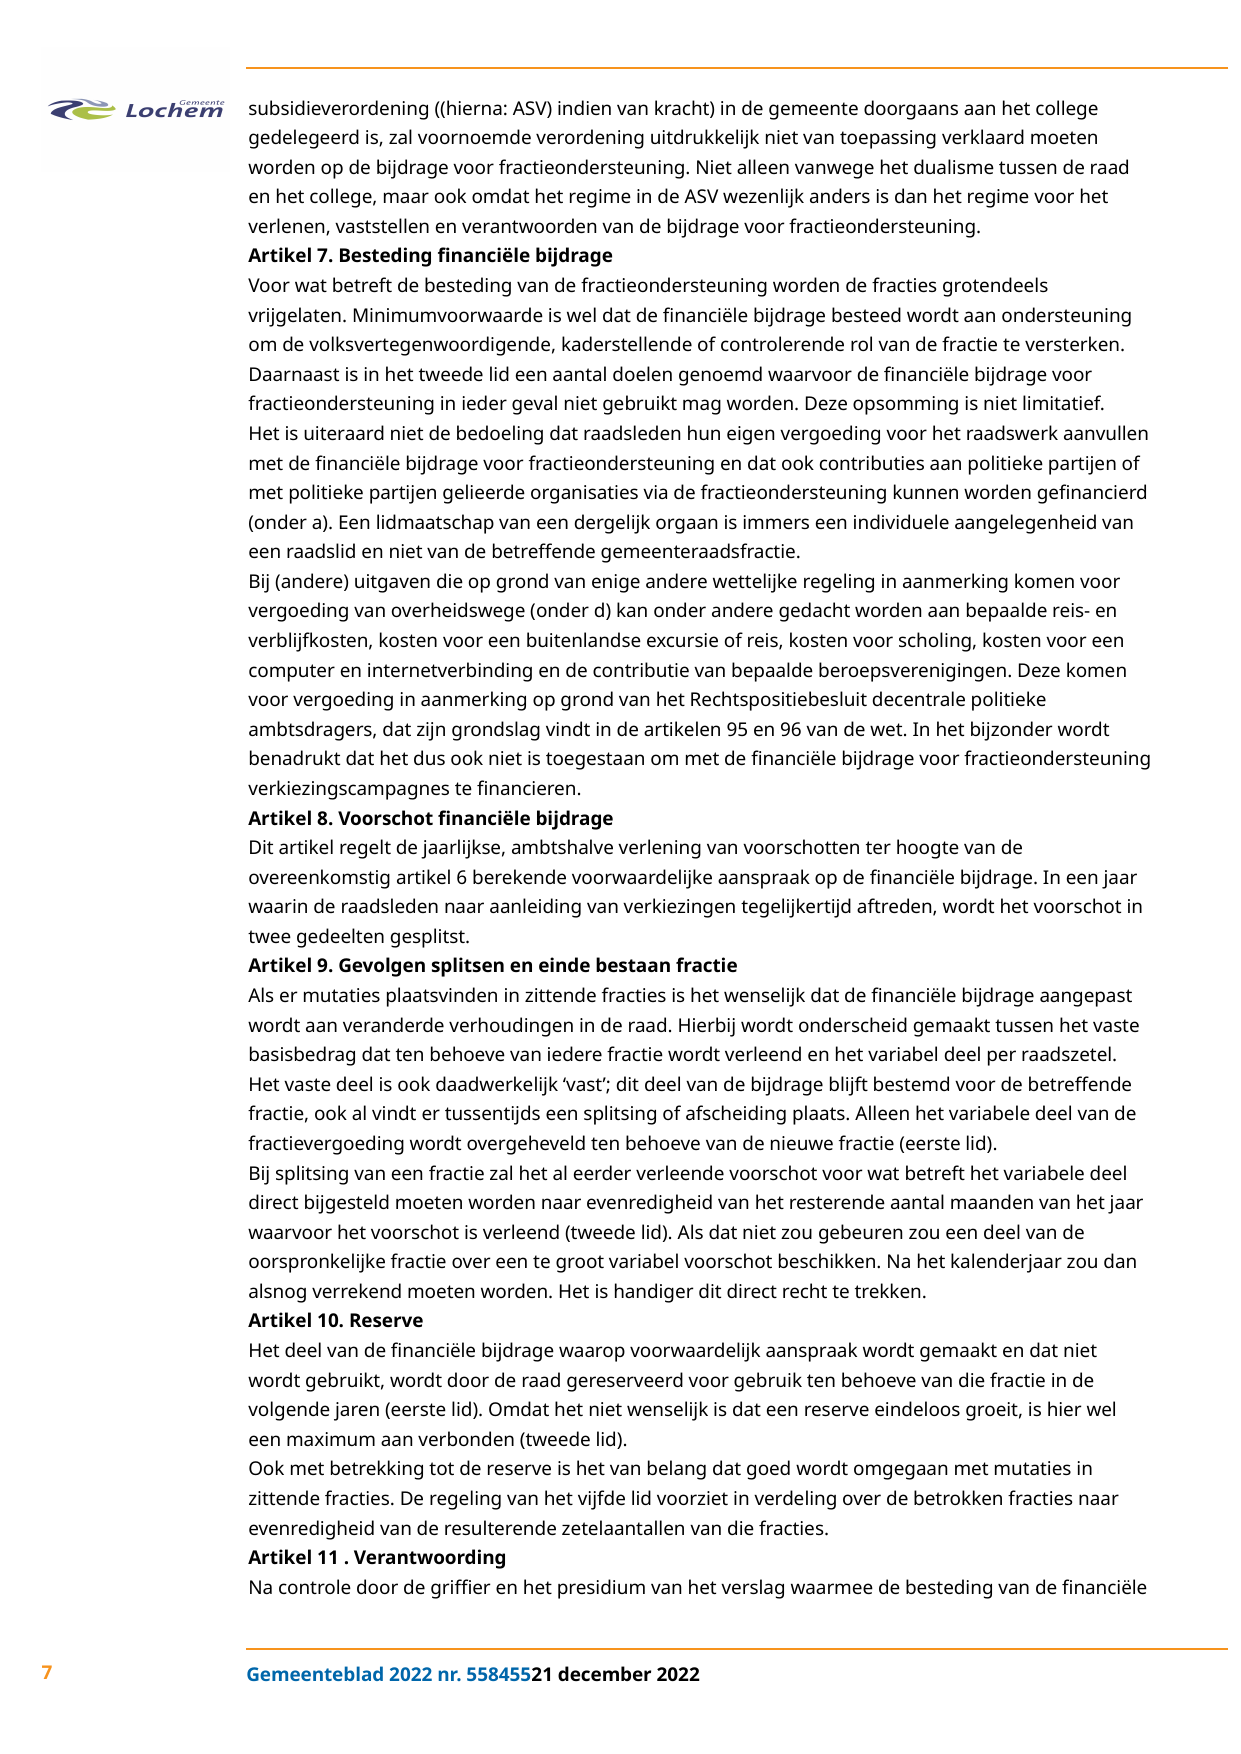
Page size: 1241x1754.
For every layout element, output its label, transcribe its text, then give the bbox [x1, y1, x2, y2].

text Artikel 8. Voorschot financiële bijdrage [248, 805, 1152, 831]
text Na controle door de griffier en het presidium van het verslag waarmee de besteding van de financiële [248, 1574, 1152, 1600]
text subsidieverordening ((hierna: ASV) indien van kracht) in de gemeente doorgaans aan het college gedelegeerd is, zal voornoemde verordening uitdrukkelijk niet van toepassing verklaard moeten worden op de bijdrage voor fractieondersteuning. Niet alleen vanwege het dualisme tussen de raad en het college, maar ook omdat het regime in de ASV wezenlijk anders is dan het regime voor het verlenen, vaststellen en verantwoorden van de bijdrage voor fractieondersteuning. [248, 95, 1152, 239]
text Bij (andere) uitgaven die op grond van enige andere wettelijke regeling in aanmerking komen voor vergoeding van overheidswege (onder d) kan onder andere gedacht worden aan bepaalde reis- en verblijfkosten, kosten voor een buitenlandse excursie of reis, kosten voor scholing, kosten voor een computer en internetverbinding en de contributie van bepaalde beroepsverenigingen. Deze komen voor vergoeding in aanmerking op grond van het Rechtspositiebesluit decentrale politieke ambtsdragers, dat zijn grondslag vindt in de artikelen 95 en 96 van de wet. In het bijzonder wordt benadrukt dat het dus ook niet is toegestaan om met de financiële bijdrage voor fractieondersteuning verkiezingscampagnes te financieren. [248, 568, 1152, 801]
text Ook met betrekking tot de reserve is het van belang dat goed wordt omgegaan met mutaties in zittende fracties. De regeling van het vijfde lid voorziet in verdeling over de betrokken fracties naar evenredigheid van de resulterende zetelaantallen van die fracties. [248, 1456, 1152, 1541]
text Artikel 7. Besteding financiële bijdrage [248, 243, 1152, 268]
text Het deel van de financiële bijdrage waarop voorwaardelijk aanspraak wordt gemaakt en dat niet wordt gebruikt, wordt door de raad gereserveerd voor gebruik ten behoeve van die fractie in de volgende jaren (eerste lid). Omdat het niet wenselijk is dat een reserve eindeloos groeit, is hier wel een maximum aan verbonden (tweede lid). [248, 1337, 1152, 1452]
text Artikel 10. Reserve [248, 1308, 1152, 1333]
text Artikel 9. Gevolgen splitsen en einde bestaan fractie [248, 953, 1152, 978]
text Dit artikel regelt de jaarlijkse, ambtshalve verlening van voorschotten ter hoogte van de overeenkomstig artikel 6 berekende voorwaardelijke aanspraak op de financiële bijdrage. In een jaar waarin de raadsleden naar aanleiding van verkiezingen tegelijkertijd aftreden, wordt het voorschot in twee gedeelten gesplitst. [248, 834, 1152, 949]
text Als er mutaties plaatsvinden in zittende fracties is het wenselijk dat de financiële bijdrage aangepast wordt aan veranderde verhoudingen in de raad. Hierbij wordt onderscheid gemaakt tussen het vaste basisbedrag dat ten behoeve van iedere fractie wordt verleend en het variabel deel per raadszetel. Het vaste deel is ook daadwerkelijk ‘vast’; dit deel van de bijdrage blijft bestemd voor de betreffende fractie, ook al vindt er tussentijds een splitsing of afscheiding plaats. Alleen het variabele deel van de fractievergoeding wordt overgeheveld ten behoeve van de nieuwe fractie (eerste lid). [248, 982, 1152, 1156]
picture [41, 47, 231, 172]
text Het is uiteraard niet de bedoeling dat raadsleden hun eigen vergoeding voor het raadswerk aanvullen met de financiële bijdrage voor fractieondersteuning en dat ook contributies aan politieke partijen of met politieke partijen gelieerde organisaties via de fractieondersteuning kunnen worden gefinancierd (onder a). Een lidmaatschap van een dergelijk orgaan is immers een individuele aangelegenheid van een raadslid en niet van de betreffende gemeenteraadsfractie. [248, 420, 1152, 564]
text Bij splitsing van een fractie zal het al eerder verleende voorschot voor wat betreft het variabele deel direct bijgesteld moeten worden naar evenredigheid van het resterende aantal maanden van het jaar waarvoor het voorschot is verleend (tweede lid). Als dat niet zou gebeuren zou een deel van de oorspronkelijke fractie over een te groot variabel voorschot beschikken. Na het kalenderjaar zou dan alsnog verrekend moeten worden. Het is handiger dit direct recht te trekken. [248, 1160, 1152, 1304]
text Artikel 11 . Verantwoording [248, 1544, 1152, 1570]
text Voor wat betreft de besteding van de fractieondersteuning worden de fracties grotendeels vrijgelaten. Minimumvoorwaarde is wel dat de financiële bijdrage besteed wordt aan ondersteuning om de volksvertegenwoordigende, kaderstellende of controlerende rol van de fractie te versterken. Daarnaast is in het tweede lid een aantal doelen genoemd waarvoor de financiële bijdrage voor fractieondersteuning in ieder geval niet gebruikt mag worden. Deze opsomming is niet limitatief. [248, 272, 1152, 416]
